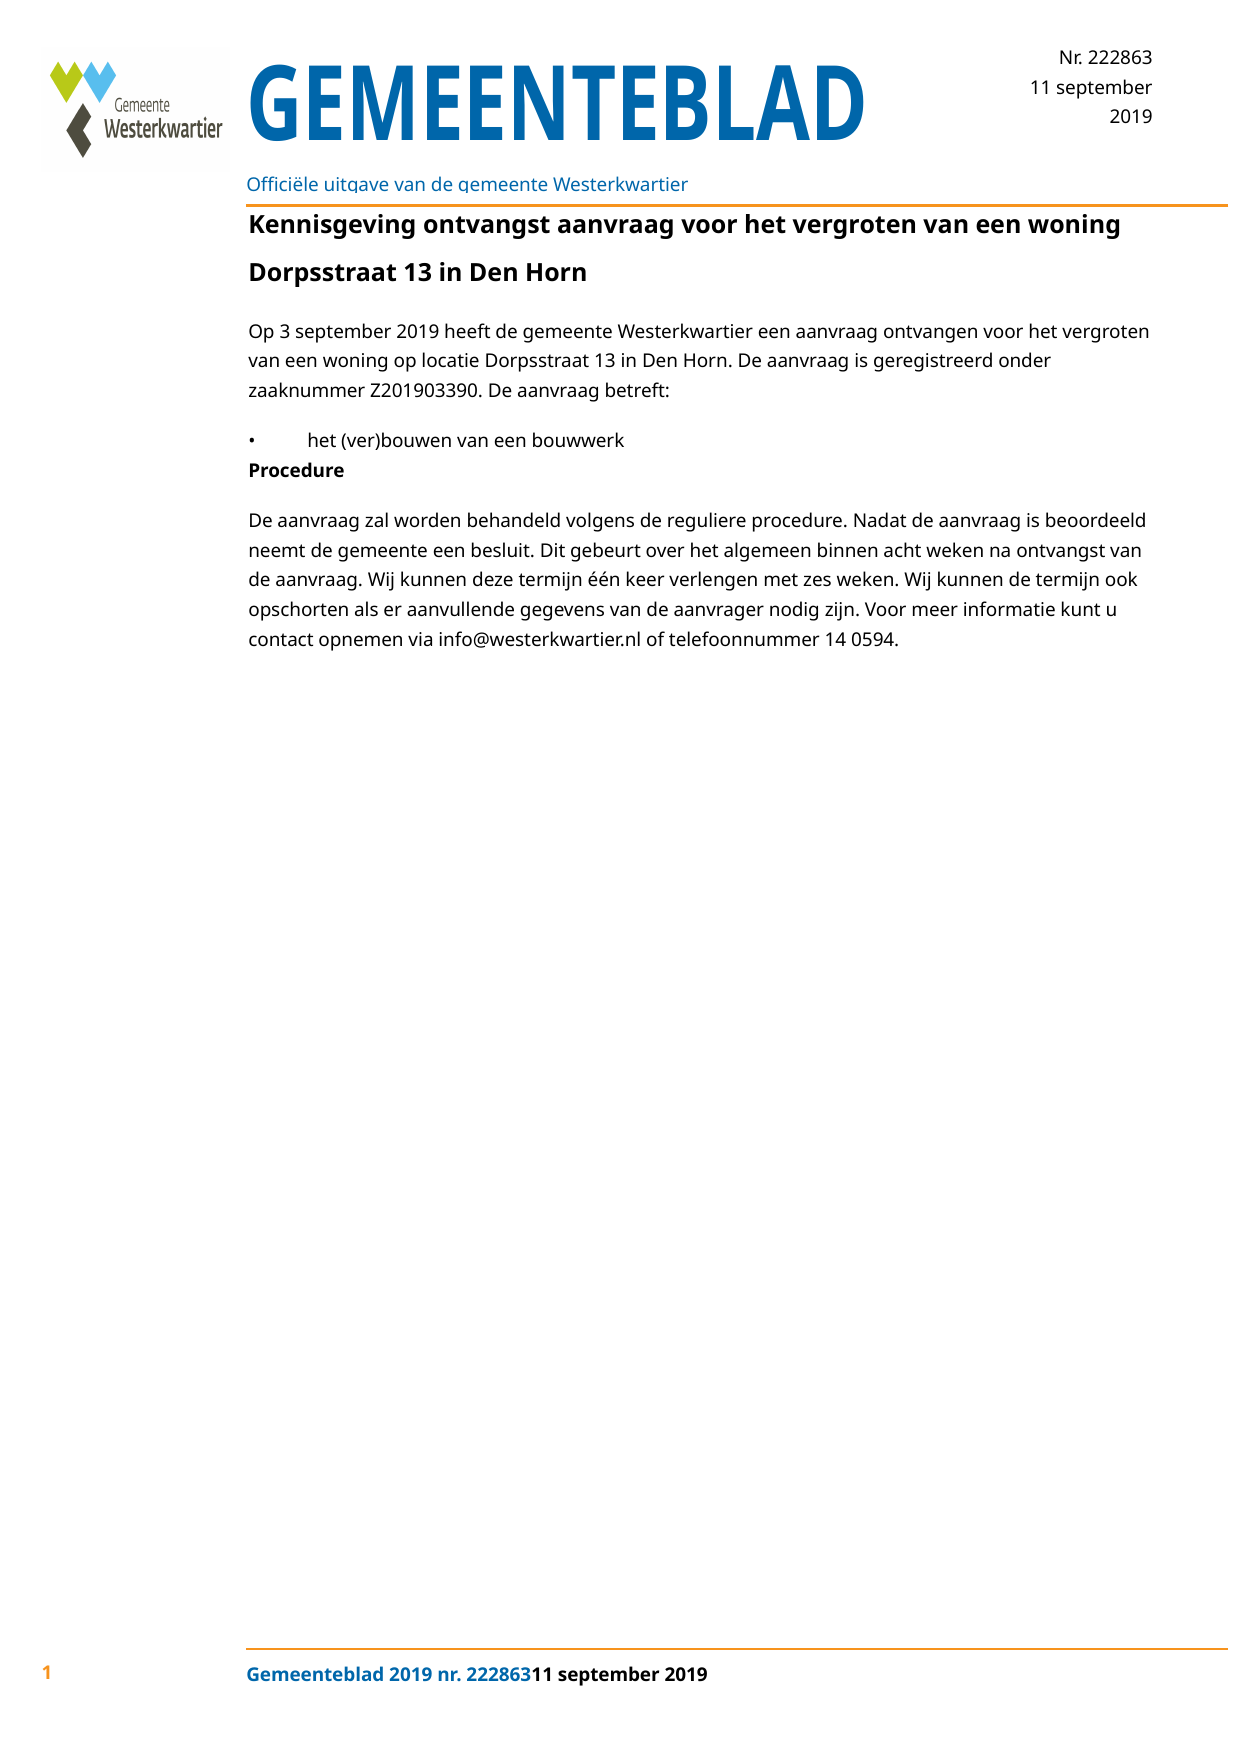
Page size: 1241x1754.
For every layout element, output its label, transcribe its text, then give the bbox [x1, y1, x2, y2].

text De aanvraag zal worden behandeld volgens de reguliere procedure. Nadat de aanvraag is beoordeeld neemt de gemeente een besluit. Dit gebeurt over het algemeen binnen acht weken na ontvangst van de aanvraag. Wij kunnen deze termijn één keer verlengen met zes weken. Wij kunnen de termijn ook opschorten als er aanvullende gegevens van de aanvrager nodig zijn. Voor meer informatie kunt u contact opnemen via info@westerkwartier.nl of telefoonnummer 14 0594. [248, 507, 1152, 652]
text Kennisgeving ontvangst aanvraag voor het vergroten van een woning Dorpsstraat 13 in Den Horn [248, 207, 1152, 288]
text Procedure [248, 457, 1152, 483]
list het (ver)bouwen van een bouwwerk [248, 427, 1152, 453]
text Op 3 september 2019 heeft de gemeente Westerkwartier een aanvraag ontvangen voor het vergroten van een woning op locatie Dorpsstraat 13 in Den Horn. De aanvraag is geregistreerd onder zaaknummer Z201903390. De aanvraag betreft: [248, 318, 1152, 403]
picture [41, 47, 231, 172]
